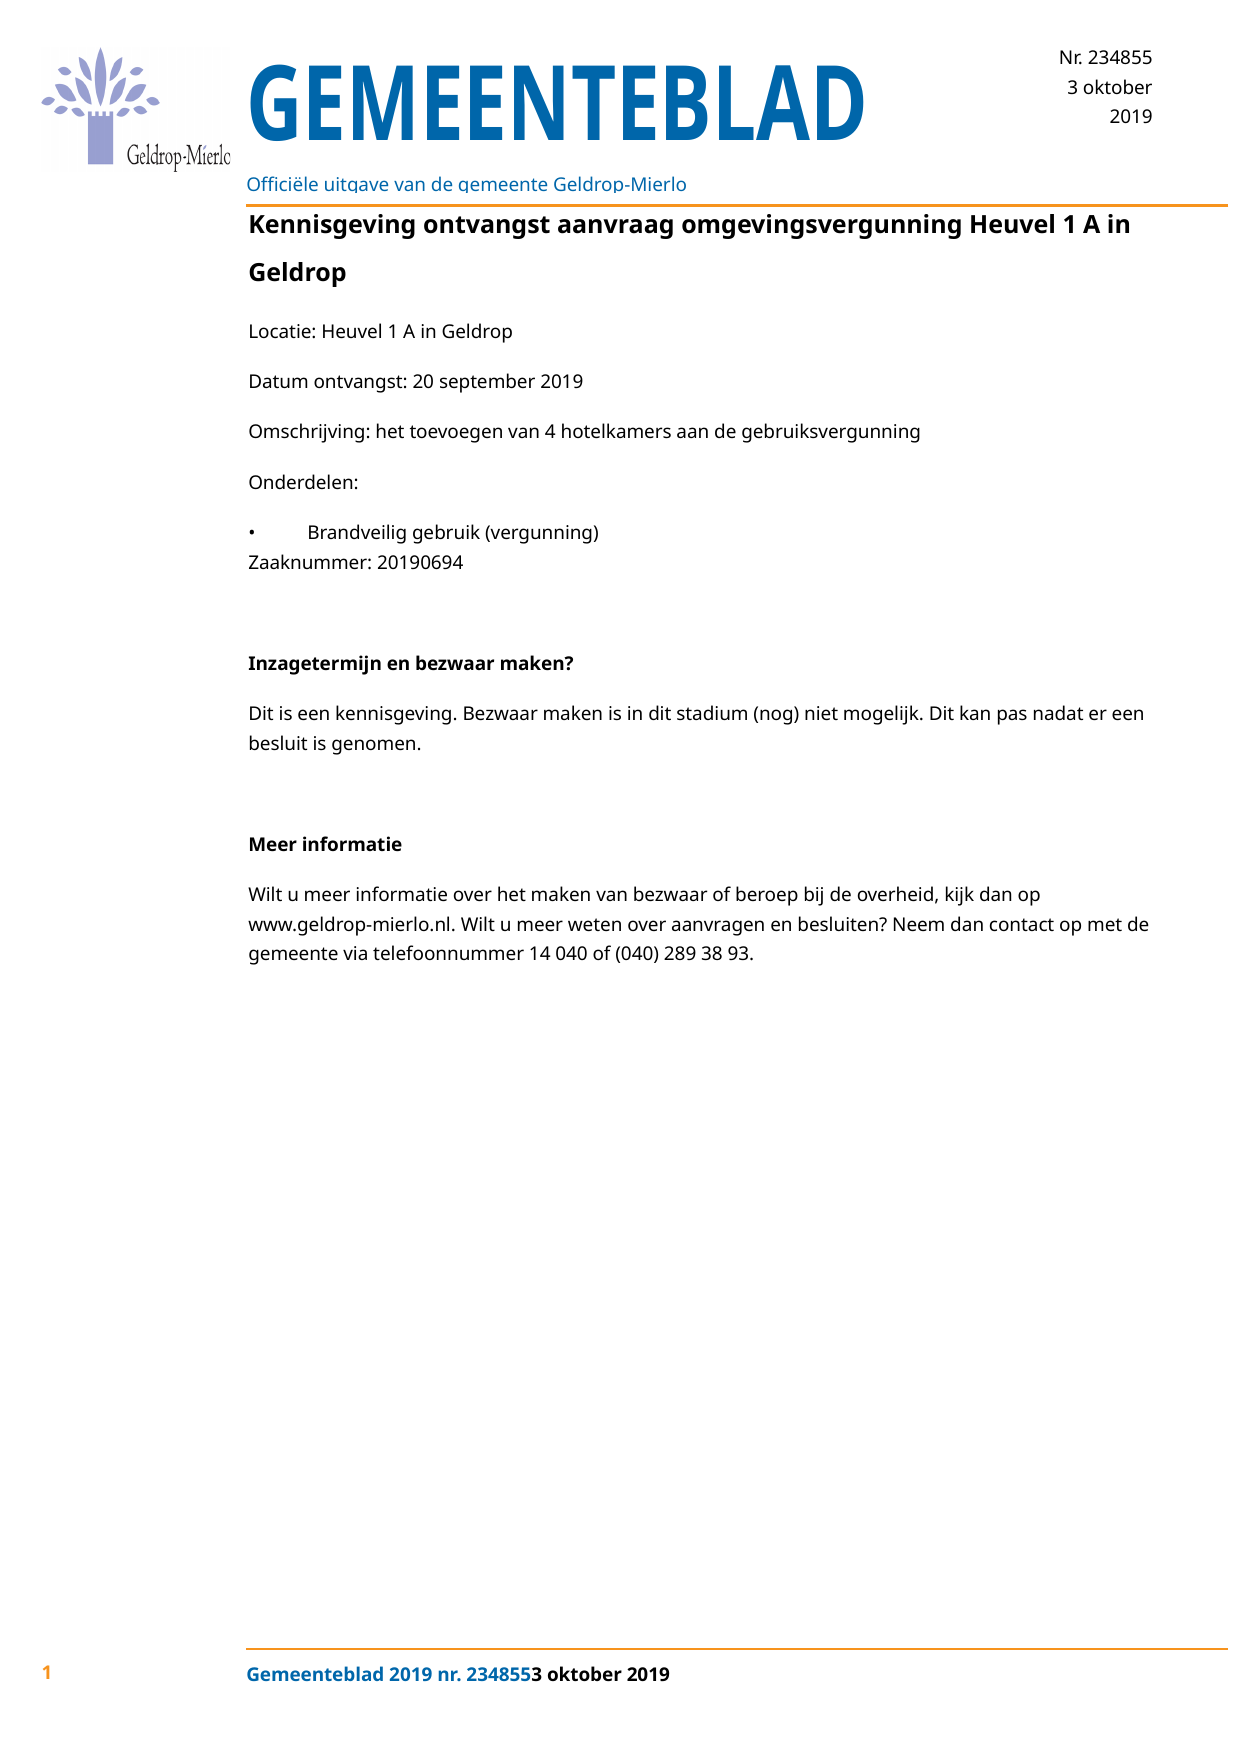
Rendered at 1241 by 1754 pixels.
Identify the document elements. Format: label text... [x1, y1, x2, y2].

text Wilt u meer informatie over het maken van bezwaar of beroep bij de overheid, kijk dan op www.geldrop-mierlo.nl. Wilt u meer weten over aanvragen en besluiten? Neem dan contact op met de gemeente via telefoonnummer 14 040 of (040) 289 38 93. [248, 881, 1152, 966]
text Kennisgeving ontvangst aanvraag omgevingsvergunning Heuvel 1 A in Geldrop [248, 207, 1152, 288]
text Onderdelen: [248, 469, 1152, 495]
text Inzagetermijn en bezwaar maken? [248, 650, 1152, 676]
text Meer informatie [248, 831, 1152, 857]
text Dit is een kennisgeving. Bezwaar maken is in dit stadium (nog) niet mogelijk. Dit kan pas nadat er een besluit is genomen. [248, 700, 1152, 756]
text Omschrijving: het toevoegen van 4 hotelkamers aan de gebruiksvergunning [248, 419, 1152, 444]
list Brandveilig gebruik (vergunning) [248, 519, 1152, 545]
text Locatie: Heuvel 1 A in Geldrop [248, 318, 1152, 344]
text Datum ontvangst: 20 september 2019 [248, 368, 1152, 394]
picture [41, 47, 231, 172]
text Zaaknummer: 20190694 [248, 549, 1152, 575]
